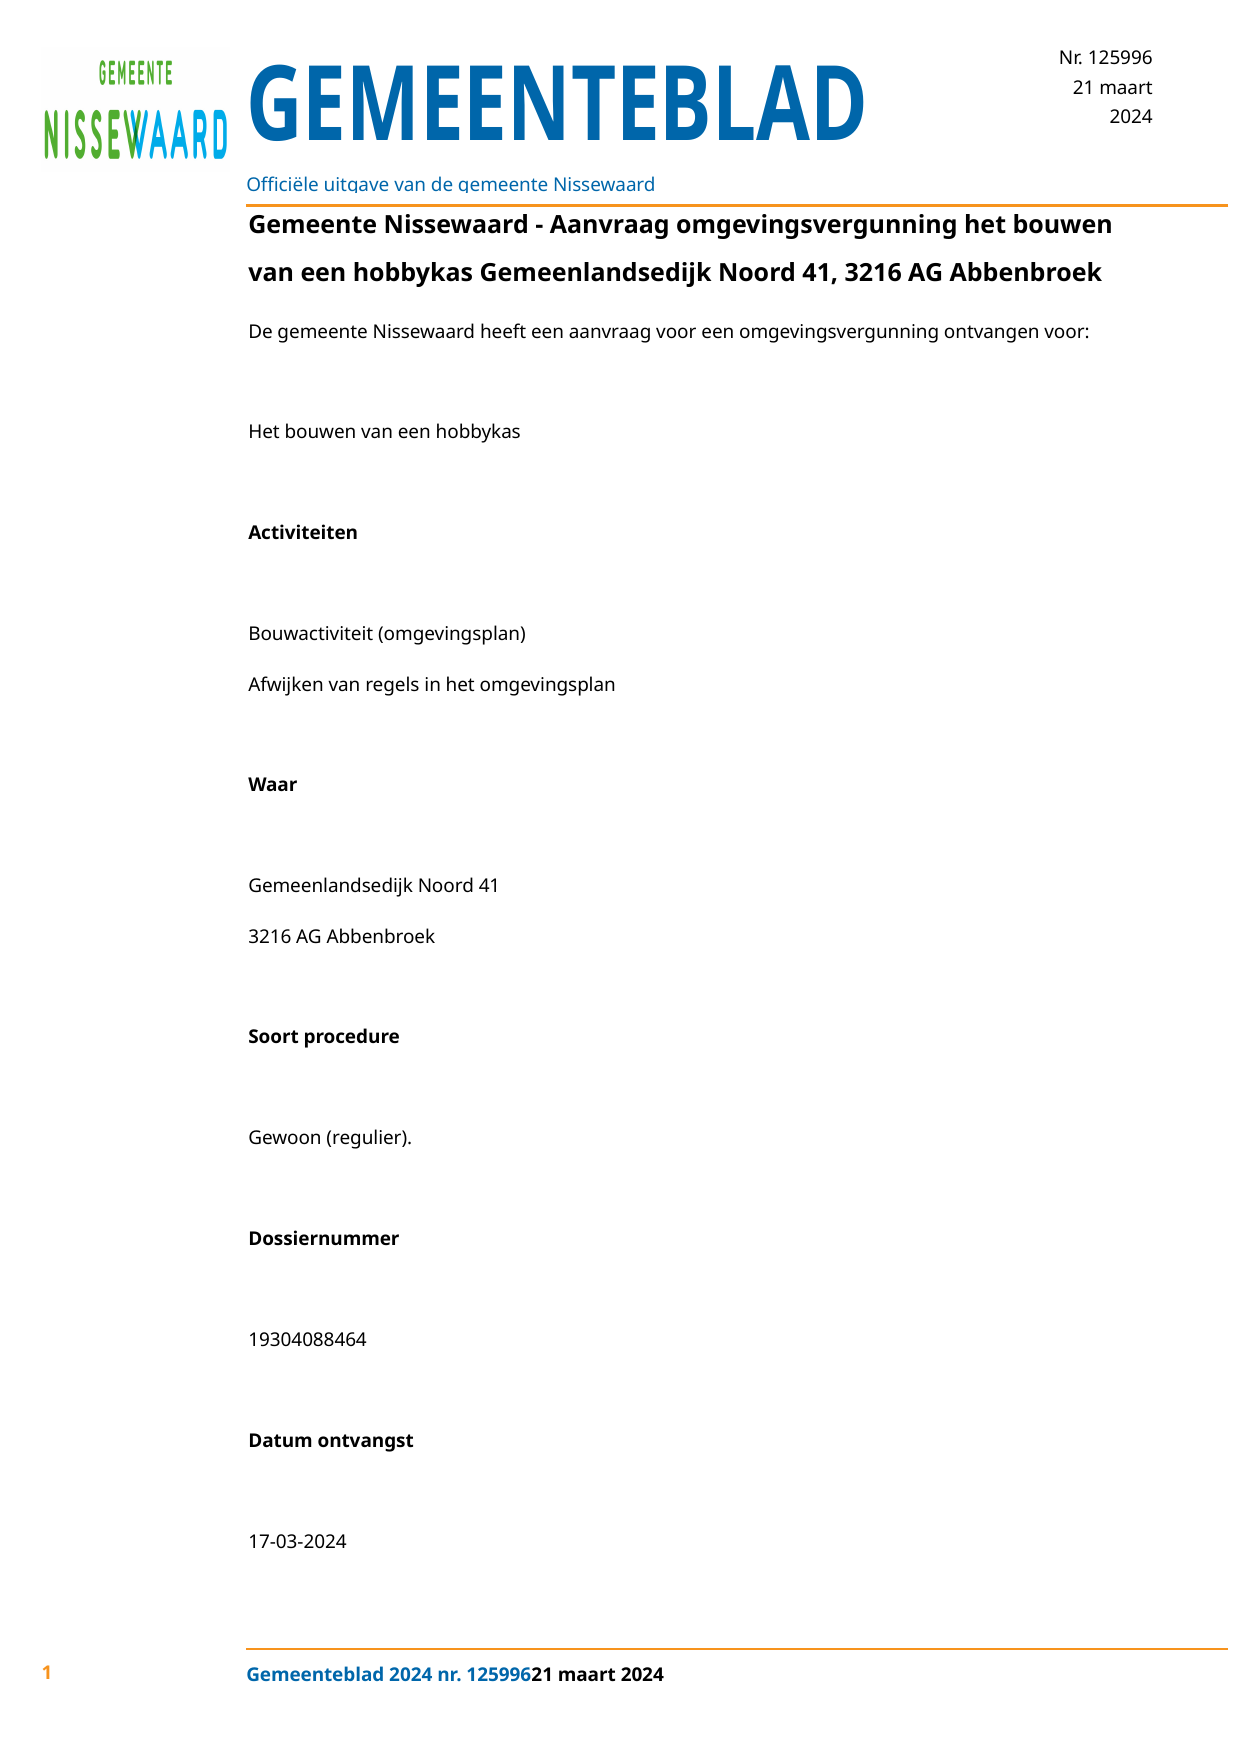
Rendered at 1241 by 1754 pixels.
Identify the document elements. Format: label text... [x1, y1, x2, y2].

text Activiteiten [248, 519, 1152, 545]
text Dossiernummer [248, 1225, 1152, 1251]
text Bouwactiviteit (omgevingsplan) [248, 620, 1152, 646]
text 19304088464 [248, 1326, 1152, 1352]
text Gewoon (regulier). [248, 1124, 1152, 1150]
text Afwijken van regels in het omgevingsplan [248, 671, 1152, 697]
picture [41, 47, 231, 172]
text Datum ontvangst [248, 1427, 1152, 1453]
text 17-03-2024 [248, 1528, 1152, 1554]
text Waar [248, 772, 1152, 797]
text De gemeente Nissewaard heeft een aanvraag voor een omgevingsvergunning ontvangen voor: [248, 318, 1152, 344]
text Soort procedure [248, 1024, 1152, 1049]
text Gemeente Nissewaard - Aanvraag omgevingsvergunning het bouwen van een hobbykas Gemeenlandsedijk Noord 41, 3216 AG Abbenbroek [248, 207, 1152, 288]
text Gemeenlandsedijk Noord 41 [248, 872, 1152, 898]
text Het bouwen van een hobbykas [248, 419, 1152, 444]
text 3216 AG Abbenbroek [248, 923, 1152, 949]
